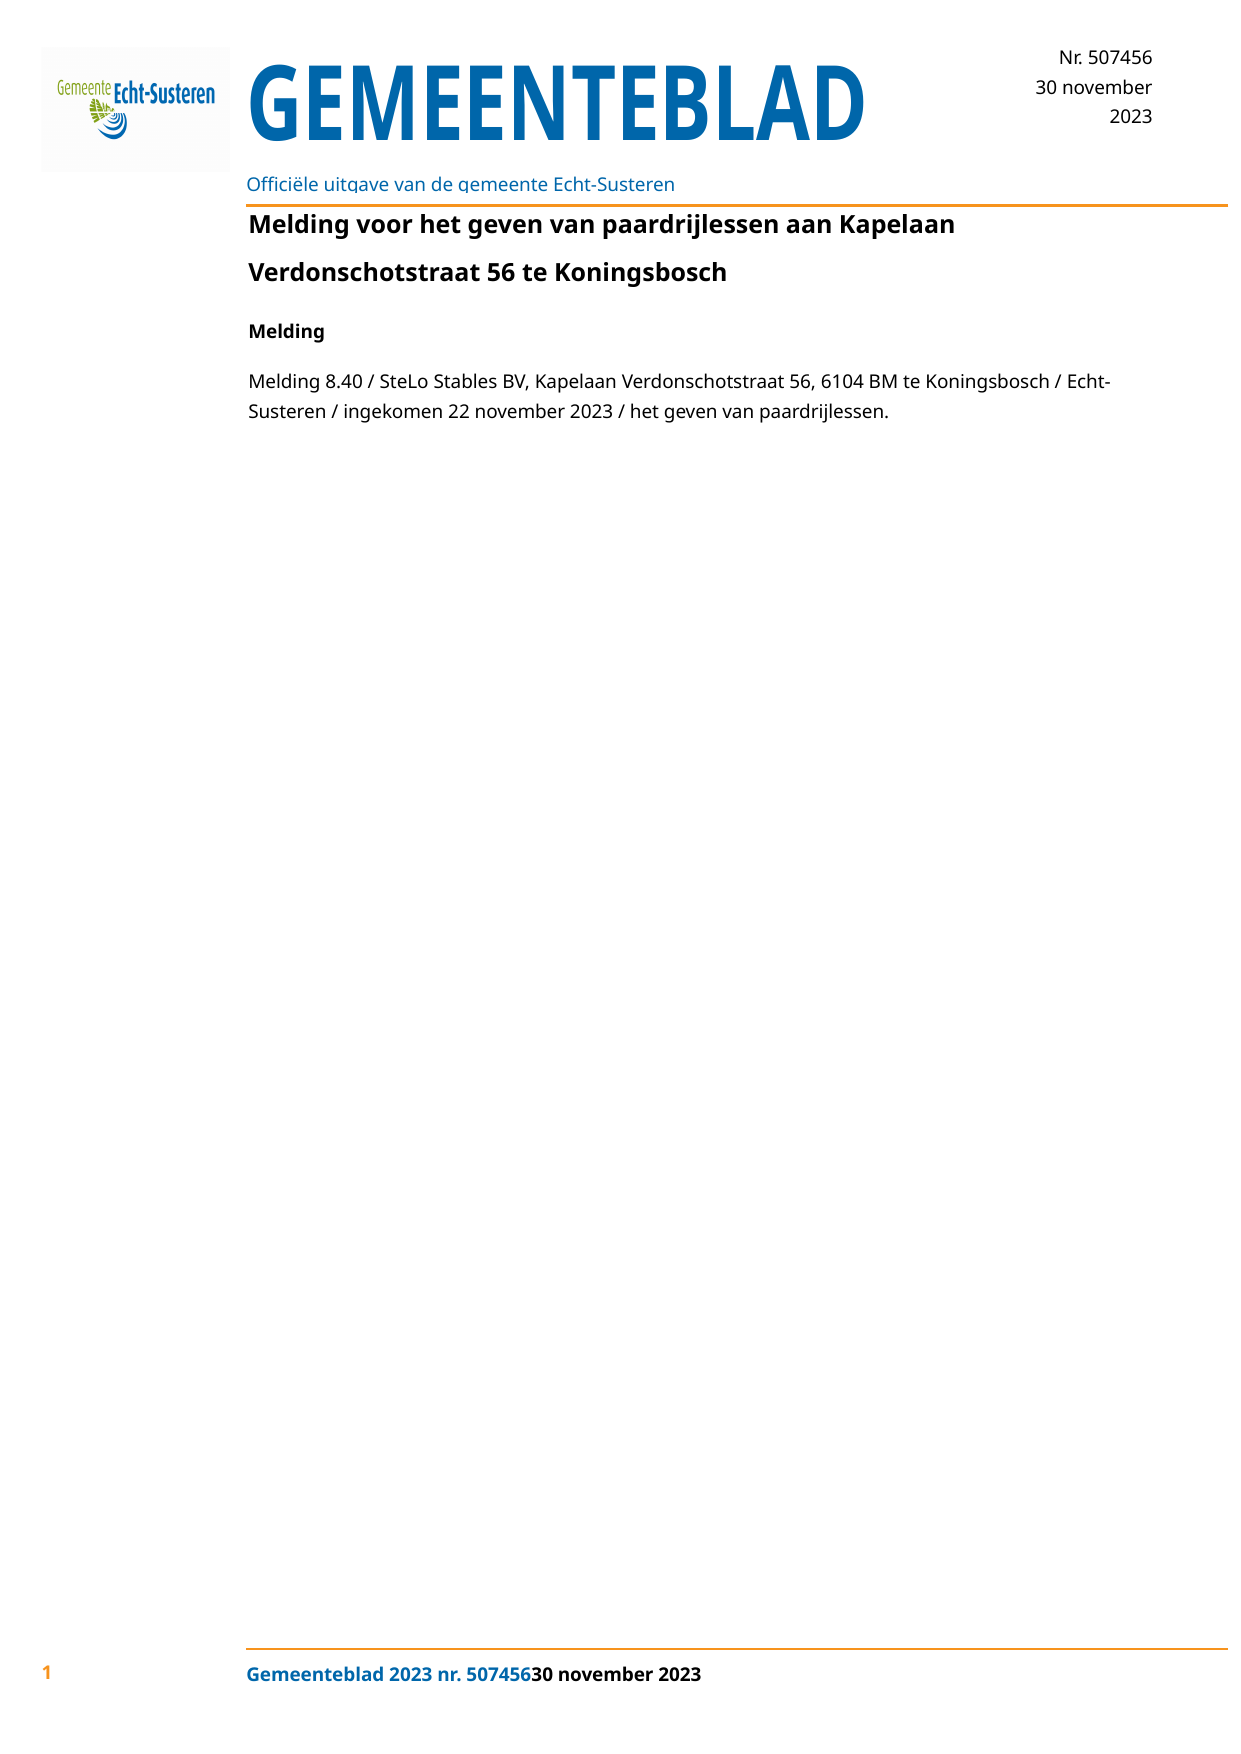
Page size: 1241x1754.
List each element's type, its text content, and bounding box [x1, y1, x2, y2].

text Melding voor het geven van paardrijlessen aan Kapelaan Verdonschotstraat 56 te Koningsbosch [248, 207, 1152, 288]
picture [41, 47, 231, 172]
text Melding [248, 318, 1152, 344]
text Melding 8.40 / SteLo Stables BV, Kapelaan Verdonschotstraat 56, 6104 BM te Koningsbosch / Echt-Susteren / ingekomen 22 november 2023 / het geven van paardrijlessen. [248, 368, 1152, 424]
